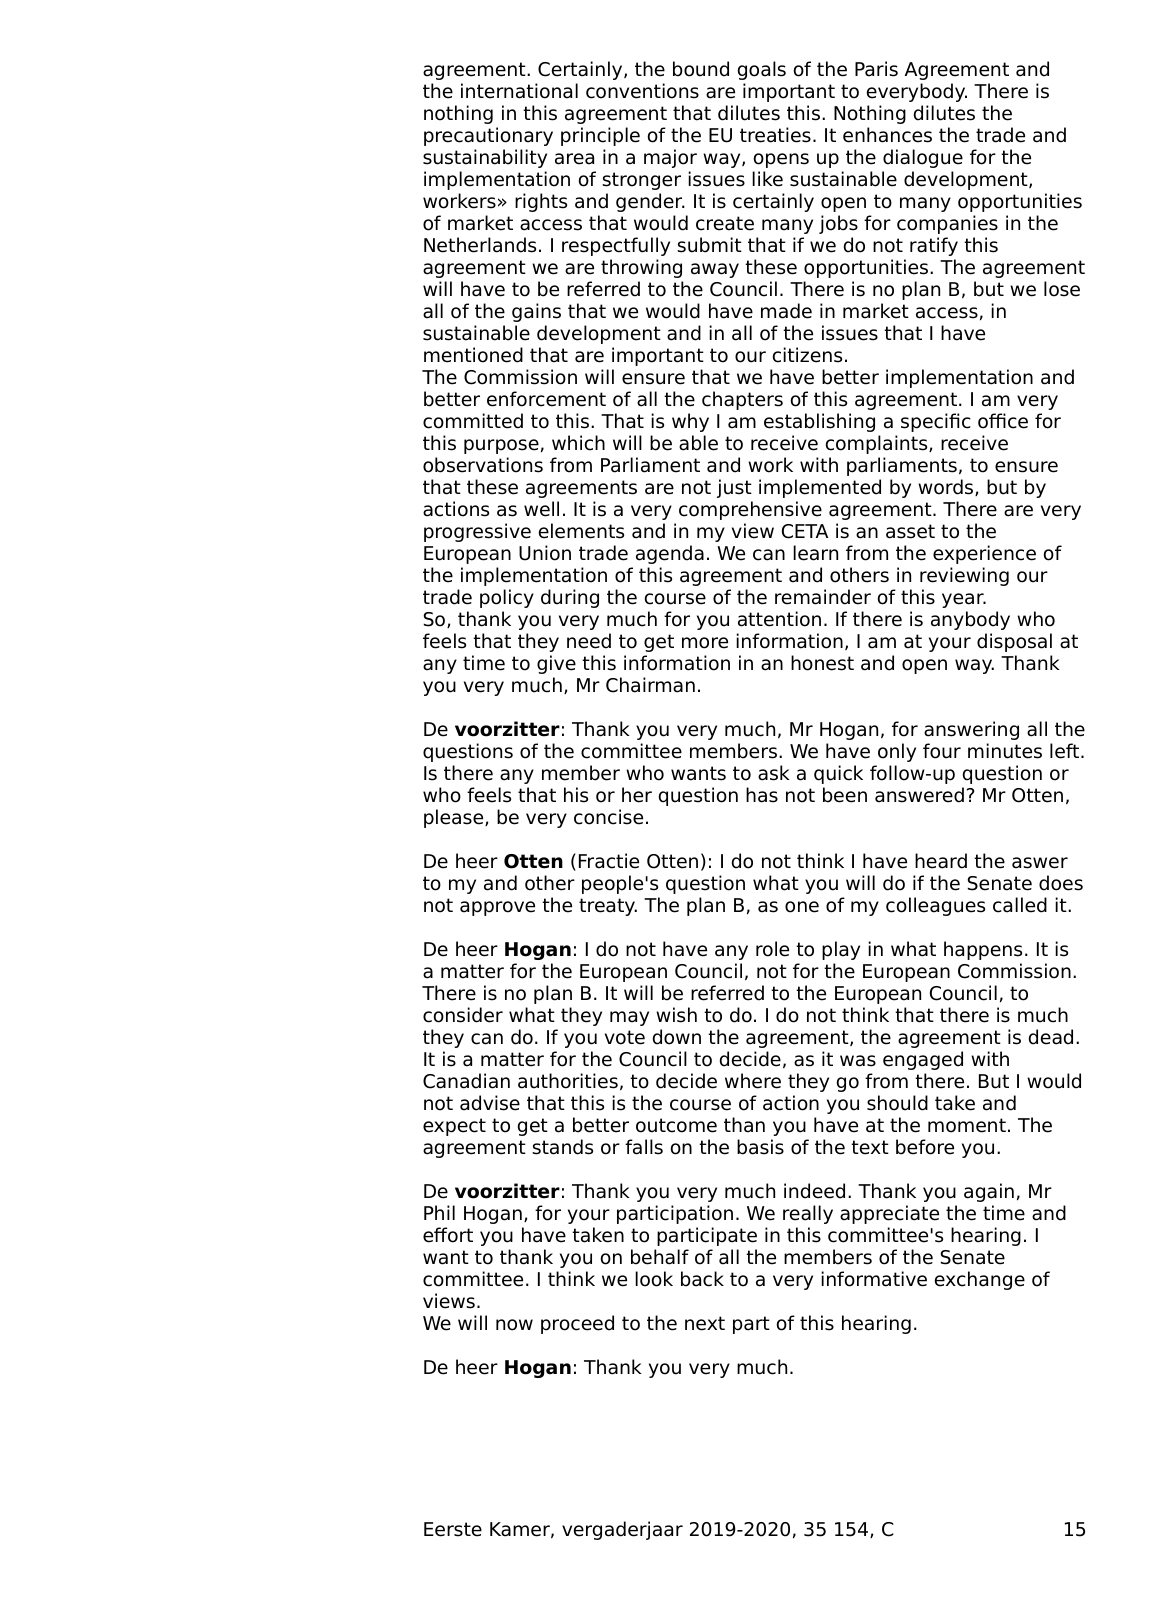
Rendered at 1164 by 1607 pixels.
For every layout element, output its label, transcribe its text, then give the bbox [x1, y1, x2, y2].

text agreement. Certainly, the bound goals of the Paris Agreement and the international conventions are important to everybody. There is nothing in this agreement that dilutes this. Nothing dilutes the precautionary principle of the EU treaties. It enhances the trade and sustainability area in a major way, opens up the dialogue for the implementation of stronger issues like sustainable development, workers» rights and gender. It is certainly open to many opportunities of market access that would create many jobs for companies in the Netherlands. I respectfully submit that if we do not ratify this agreement we are throwing away these opportunities. The agreement will have to be referred to the Council. There is no plan B, but we lose all of the gains that we would have made in market access, in sustainable development and in all of the issues that I have mentioned that are important to our citizens. [422, 59, 1087, 367]
text De voorzitter: Thank you very much indeed. Thank you again, Mr Phil Hogan, for your participation. We really appreciate the time and effort you have taken to participate in this committee's hearing. I want to thank you on behalf of all the members of the Senate committee. I think we look back to a very informative exchange of views. [422, 1181, 1087, 1313]
text De voorzitter: Thank you very much, Mr Hogan, for answering all the questions of the committee members. We have only four minutes left. Is there any member who wants to ask a quick follow-up question or who feels that his or her question has not been answered? Mr Otten, please, be very concise. [422, 719, 1087, 828]
text De heer Otten (Fractie Otten): I do not think I have heard the aswer to my and other people's question what you will do if the Senate does not approve the treaty. The plan B, as one of my colleagues called it. [422, 851, 1087, 917]
text De heer Hogan: I do not have any role to play in what happens. It is a matter for the European Council, not for the European Commission. There is no plan B. It will be referred to the European Council, to consider what they may wish to do. I do not think that there is much they can do. If you vote down the agreement, the agreement is dead. It is a matter for the Council to decide, as it was engaged with Canadian authorities, to decide where they go from there. But I would not advise that this is the course of action you should take and expect to get a better outcome than you have at the moment. The agreement stands or falls on the basis of the text before you. [422, 939, 1087, 1159]
text De heer Hogan: Thank you very much. [422, 1357, 1087, 1379]
text So, thank you very much for you attention. If there is anybody who feels that they need to get more information, I am at your disposal at any time to give this information in an honest and open way. Thank you very much, Mr Chairman. [422, 608, 1087, 696]
text We will now proceed to the next part of this hearing. [422, 1313, 1087, 1335]
text The Commission will ensure that we have better implementation and better enforcement of all the chapters of this agreement. I am very committed to this. That is why I am establishing a specific office for this purpose, which will be able to receive complaints, receive observations from Parliament and work with parliaments, to ensure that these agreements are not just implemented by words, but by actions as well. It is a very comprehensive agreement. There are very progressive elements and in my view CETA is an asset to the European Union trade agenda. We can learn from the experience of the implementation of this agreement and others in reviewing our trade policy during the course of the remainder of this year. [422, 367, 1087, 608]
